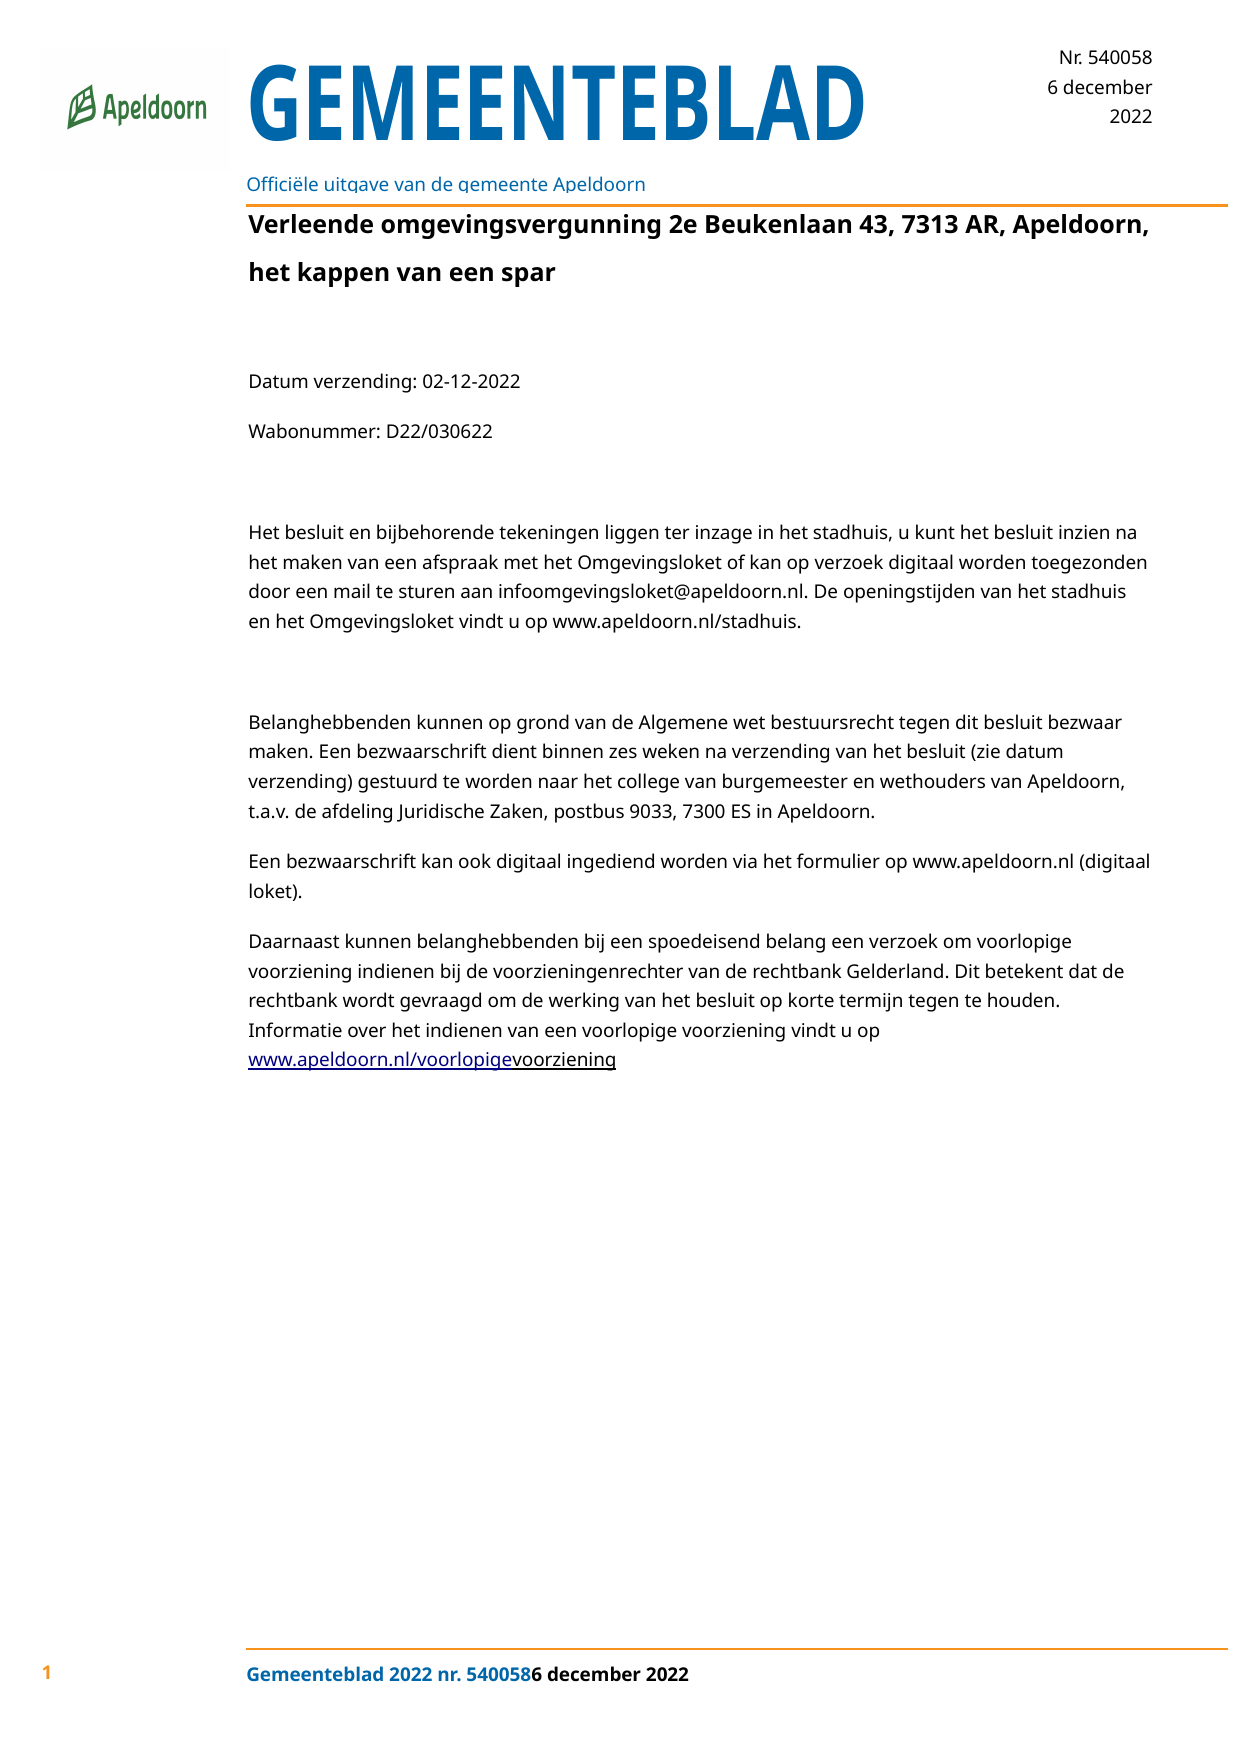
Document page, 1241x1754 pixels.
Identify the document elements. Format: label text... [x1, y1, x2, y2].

text Het besluit en bijbehorende tekeningen liggen ter inzage in het stadhuis, u kunt het besluit inzien na het maken van een afspraak met het Omgevingsloket of kan op verzoek digitaal worden toegezonden door een mail te sturen aan infoomgevingsloket@apeldoorn.nl. De openingstijden van het stadhuis en het Omgevingsloket vindt u op www.apeldoorn.nl/stadhuis. [248, 519, 1152, 634]
picture [41, 47, 231, 172]
text Wabonummer: D22/030622 [248, 419, 1152, 444]
text Datum verzending: 02-12-2022 [248, 368, 1152, 394]
text Daarnaast kunnen belanghebbenden bij een spoedeisend belang een verzoek om voorlopige voorziening indienen bij de voorzieningenrechter van de rechtbank Gelderland. Dit betekent dat de rechtbank wordt gevraagd om de werking van het besluit op korte termijn tegen te houden. Informatie over het indienen van een voorlopige voorziening vindt u op www.apeldoorn.nl/voorlopigevoorziening [248, 928, 1152, 1072]
text Belanghebbenden kunnen op grond van de Algemene wet bestuursrecht tegen dit besluit bezwaar maken. Een bezwaarschrift dient binnen zes weken na verzending van het besluit (zie datum verzending) gestuurd te worden naar het college van burgemeester en wethouders van Apeldoorn, t.a.v. de afdeling Juridische Zaken, postbus 9033, 7300 ES in Apeldoorn. [248, 709, 1152, 824]
text Een bezwaarschrift kan ook digitaal ingediend worden via het formulier op www.apeldoorn.nl (digitaal loket). [248, 848, 1152, 904]
text Verleende omgevingsvergunning 2e Beukenlaan 43, 7313 AR, Apeldoorn, het kappen van een spar [248, 207, 1152, 288]
